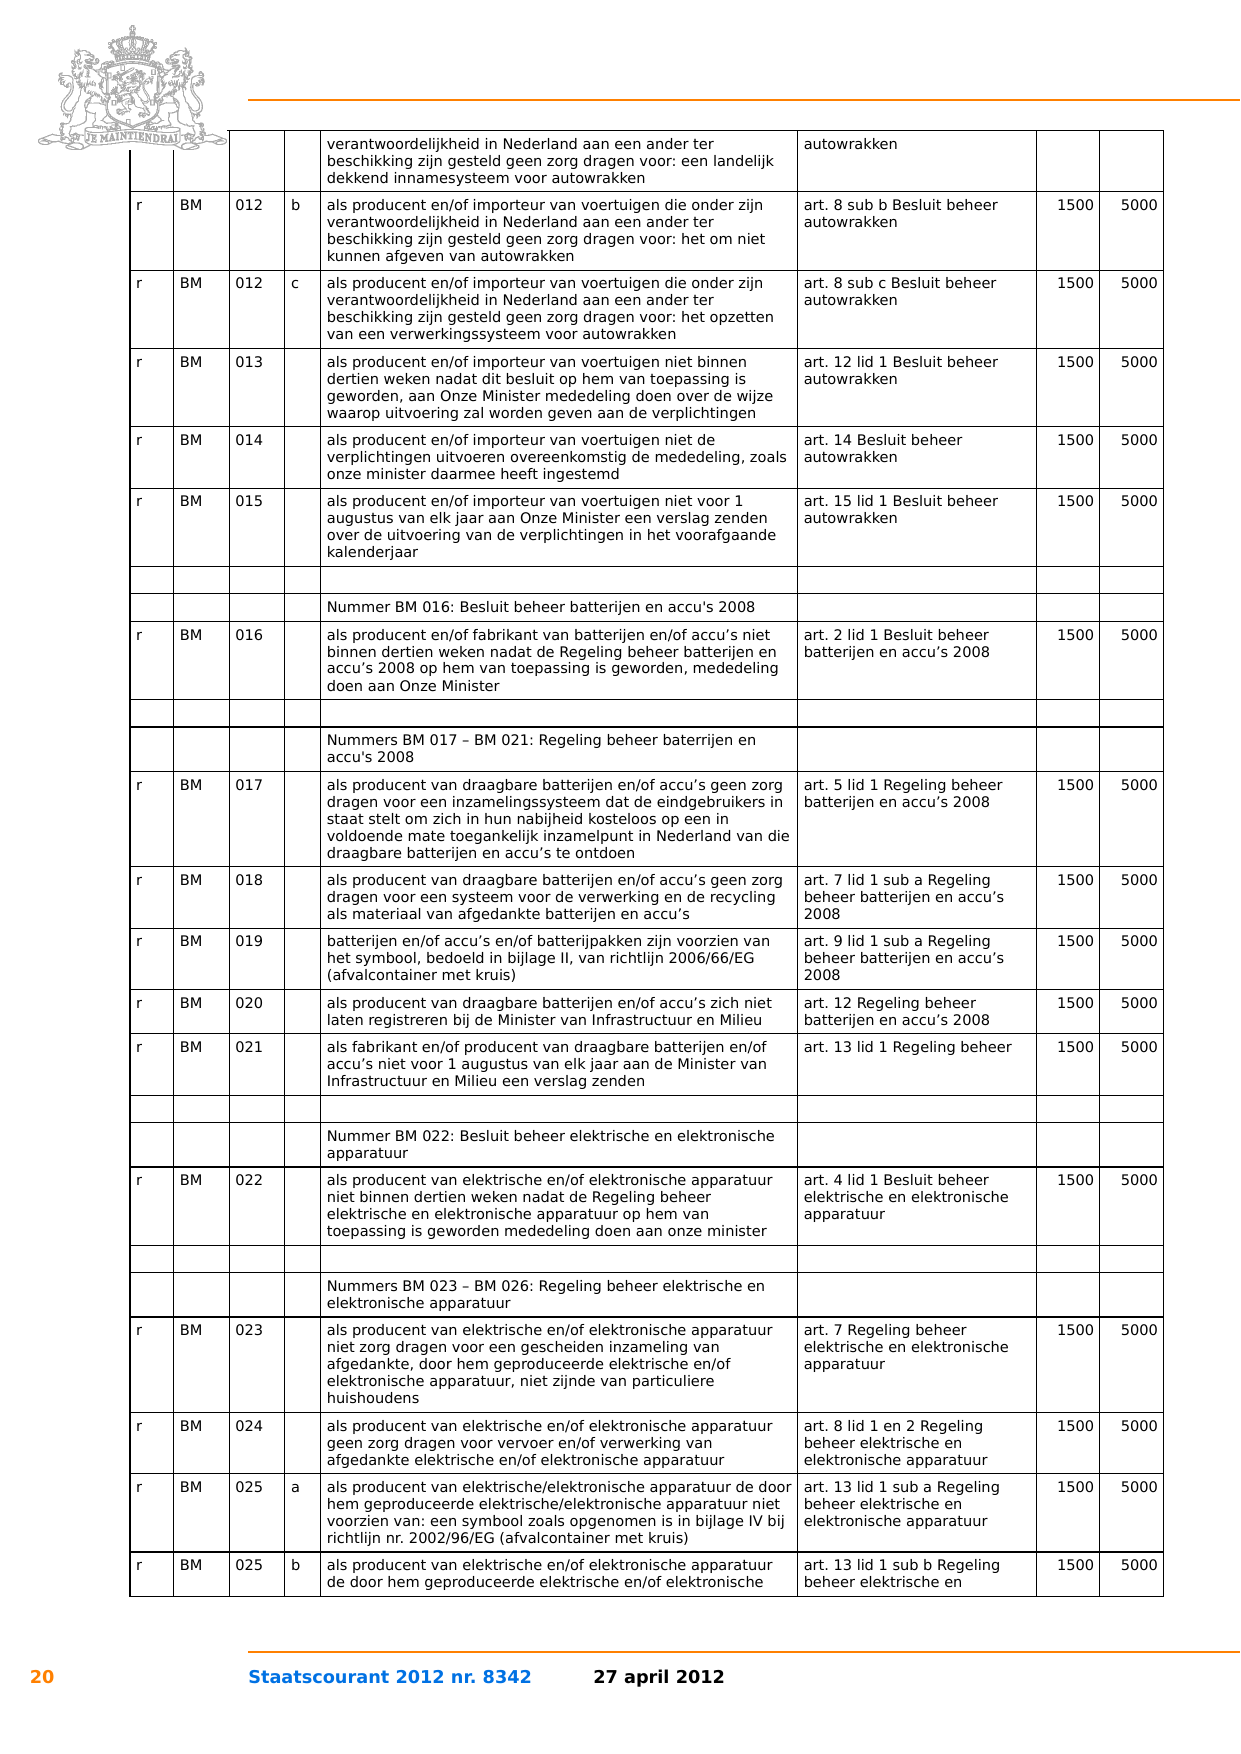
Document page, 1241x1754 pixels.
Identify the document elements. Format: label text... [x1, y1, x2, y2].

table_cell [798, 1273, 1036, 1316]
table_cell [1100, 1123, 1163, 1166]
table_cell [1100, 1273, 1163, 1316]
table_cell [1100, 728, 1163, 771]
table_cell art. 2 lid 1 Besluit beheer batterijen en accu’s 2008 [798, 622, 1036, 699]
table_cell [230, 594, 284, 621]
table_cell 1500 [1037, 349, 1099, 426]
table_cell BM [174, 349, 229, 426]
table_cell BM [174, 1413, 229, 1473]
table_cell BM [174, 192, 229, 269]
table_cell [1037, 1273, 1099, 1316]
table_cell c [285, 271, 320, 348]
table_cell 017 [230, 772, 284, 866]
table_cell [1037, 567, 1099, 593]
table_cell BM [174, 1168, 229, 1245]
table_cell [1100, 700, 1163, 726]
table_cell 1500 [1037, 427, 1099, 488]
table_cell [131, 1273, 173, 1316]
table_cell r [131, 1034, 173, 1094]
table_cell b [285, 192, 320, 269]
table_cell als producent en/of importeur van voertuigen die onder zijn verantwoordelijkheid in Nederland aan een ander ter beschikking zijn gesteld geen zorg dragen voor: het opzetten van een verwerkingssysteem voor autowrakken [321, 271, 797, 348]
table_cell als producent van elektrische en/of elektronische apparatuur de door hem geproduceerde elektrische en/of elektronische [321, 1553, 797, 1596]
table_cell [1100, 567, 1163, 593]
table_cell 020 [230, 990, 284, 1033]
table_cell [1037, 728, 1099, 771]
table_cell BM [174, 1553, 229, 1596]
table_cell als producent en/of fabrikant van batterijen en/of accu’s niet binnen dertien weken nadat de Regeling beheer batterijen en accu’s 2008 op hem van toepassing is geworden, mededeling doen aan Onze Minister [321, 622, 797, 699]
table_cell BM [174, 489, 229, 566]
table_cell 1500 [1037, 1553, 1099, 1596]
table_cell 5000 [1100, 1034, 1163, 1094]
table_cell 1500 [1037, 867, 1099, 927]
table_cell 1500 [1037, 1474, 1099, 1551]
table_cell [798, 1096, 1036, 1122]
table_cell verantwoordelijkheid in Nederland aan een ander ter beschikking zijn gesteld geen zorg dragen voor: een landelijk dekkend innamesysteem voor autowrakken [321, 131, 797, 191]
table_cell r [131, 1318, 173, 1412]
table_cell [1037, 1246, 1099, 1272]
table_cell [285, 1318, 320, 1412]
table_cell 1500 [1037, 1318, 1099, 1412]
table_cell art. 8 sub b Besluit beheer autowrakken [798, 192, 1036, 269]
table_cell [285, 728, 320, 771]
table_cell art. 13 lid 1 Regeling beheer [798, 1034, 1036, 1094]
table_cell 5000 [1100, 271, 1163, 348]
table_cell art. 15 lid 1 Besluit beheer autowrakken [798, 489, 1036, 566]
table_cell 1500 [1037, 929, 1099, 989]
table_cell 024 [230, 1413, 284, 1473]
table_cell [798, 700, 1036, 726]
table_cell r [131, 1553, 173, 1596]
table_cell BM [174, 990, 229, 1033]
table_cell BM [174, 929, 229, 989]
table_cell 025 [230, 1474, 284, 1551]
table_cell [321, 700, 797, 726]
table_cell r [131, 427, 173, 488]
table_cell art. 14 Besluit beheer autowrakken [798, 427, 1036, 488]
table_cell 022 [230, 1168, 284, 1245]
table_cell 018 [230, 867, 284, 927]
table_cell [285, 1034, 320, 1094]
table_cell 5000 [1100, 622, 1163, 699]
table_cell [285, 1413, 320, 1473]
table_cell 1500 [1037, 622, 1099, 699]
table_cell [131, 1096, 173, 1122]
table_cell batterijen en/of accu’s en/of batterijpakken zijn voorzien van het symbool, bedoeld in bijlage II, van richtlijn 2006/66/EG (afvalcontainer met kruis) [321, 929, 797, 989]
table_cell r [131, 772, 173, 866]
table_cell art. 8 sub c Besluit beheer autowrakken [798, 271, 1036, 348]
table_cell 012 [230, 192, 284, 269]
table_cell [798, 1246, 1036, 1272]
table_cell [131, 150, 173, 191]
table_cell art. 12 lid 1 Besluit beheer autowrakken [798, 349, 1036, 426]
table_cell 5000 [1100, 427, 1163, 488]
table_cell [174, 594, 229, 621]
table_cell a [285, 1474, 320, 1551]
table_cell [285, 131, 320, 191]
table_cell 5000 [1100, 1474, 1163, 1551]
table_cell [285, 1096, 320, 1122]
table_cell 5000 [1100, 1413, 1163, 1473]
table_cell BM [174, 622, 229, 699]
table_cell [1037, 1096, 1099, 1122]
table_cell art. 13 lid 1 sub b Regeling beheer elektrische en [798, 1553, 1036, 1596]
table_cell [230, 131, 284, 191]
table_cell 1500 [1037, 489, 1099, 566]
table_cell autowrakken [798, 131, 1036, 191]
table_cell [1100, 1096, 1163, 1122]
table_cell BM [174, 1474, 229, 1551]
table_cell BM [174, 1318, 229, 1412]
table_cell [1037, 131, 1099, 191]
table_cell als producent en/of importeur van voertuigen niet binnen dertien weken nadat dit besluit op hem van toepassing is geworden, aan Onze Minister mededeling doen over de wijze waarop uitvoering zal worden geven aan de verplichtingen [321, 349, 797, 426]
table_cell [230, 700, 284, 726]
table_cell r [131, 1474, 173, 1551]
table_cell 1500 [1037, 192, 1099, 269]
table_cell Nummer BM 016: Besluit beheer batterijen en accu's 2008 [321, 594, 797, 621]
table_cell art. 12 Regeling beheer batterijen en accu’s 2008 [798, 990, 1036, 1033]
table_cell [285, 772, 320, 866]
table_cell [798, 567, 1036, 593]
table_cell [1037, 700, 1099, 726]
table_cell r [131, 929, 173, 989]
table_cell Nummer BM 022: Besluit beheer elektrische en elektronische apparatuur [321, 1123, 797, 1166]
table_cell [131, 567, 173, 593]
table_cell BM [174, 427, 229, 488]
table_cell als producent van elektrische en/of elektronische apparatuur niet zorg dragen voor een gescheiden inzameling van afgedankte, door hem geproduceerde elektrische en/of elektronische apparatuur, niet zijnde van particuliere huishoudens [321, 1318, 797, 1412]
table_cell [285, 622, 320, 699]
table_cell [230, 1096, 284, 1122]
table_cell [285, 594, 320, 621]
table_cell [1100, 1246, 1163, 1272]
table_cell [285, 867, 320, 927]
table_cell art. 4 lid 1 Besluit beheer elektrische en elektronische apparatuur [798, 1168, 1036, 1245]
table_cell 1500 [1037, 990, 1099, 1033]
table_cell 5000 [1100, 772, 1163, 866]
table_cell 5000 [1100, 192, 1163, 269]
table_cell r [131, 349, 173, 426]
table_cell 016 [230, 622, 284, 699]
table_cell als producent van draagbare batterijen en/of accu’s geen zorg dragen voor een systeem voor de verwerking en de recycling als materiaal van afgedankte batterijen en accu’s [321, 867, 797, 927]
table_cell als producent van draagbare batterijen en/of accu’s geen zorg dragen voor een inzamelingssysteem dat de eindgebruikers in staat stelt om zich in hun nabijheid kosteloos op een in voldoende mate toegankelijk inzamelpunt in Nederland van die draagbare batterijen en accu’s te ontdoen [321, 772, 797, 866]
table_cell 5000 [1100, 929, 1163, 989]
table_cell [1037, 1123, 1099, 1166]
table_cell 5000 [1100, 1553, 1163, 1596]
table_cell [174, 1123, 229, 1166]
table_cell [285, 567, 320, 593]
table_cell [285, 489, 320, 566]
table_cell 1500 [1037, 1034, 1099, 1094]
picture [38, 25, 227, 150]
table_cell [230, 1246, 284, 1272]
table_cell BM [174, 867, 229, 927]
table_cell [285, 427, 320, 488]
table_cell art. 8 lid 1 en 2 Regeling beheer elektrische en elektronische apparatuur [798, 1413, 1036, 1473]
table_cell r [131, 192, 173, 269]
table_cell BM [174, 772, 229, 866]
table_cell BM [174, 1034, 229, 1094]
table_cell r [131, 271, 173, 348]
table_cell [1100, 594, 1163, 621]
table_cell b [285, 1553, 320, 1596]
table_cell [131, 1123, 173, 1166]
table_cell [230, 1273, 284, 1316]
table_cell BM [174, 271, 229, 348]
table_cell 1500 [1037, 1413, 1099, 1473]
table_cell [174, 131, 229, 191]
table_cell 1500 [1037, 1168, 1099, 1245]
table_cell [131, 728, 173, 771]
table_cell [174, 728, 229, 771]
table_cell 5000 [1100, 1168, 1163, 1245]
table_cell r [131, 1168, 173, 1245]
table_cell art. 13 lid 1 sub a Regeling beheer elektrische en elektronische apparatuur [798, 1474, 1036, 1551]
table_cell [131, 700, 173, 726]
table_cell als producent en/of importeur van voertuigen niet voor 1 augustus van elk jaar aan Onze Minister een verslag zenden over de uitvoering van de verplichtingen in het voorafgaande kalenderjaar [321, 489, 797, 566]
table_cell [321, 1246, 797, 1272]
table_cell als fabrikant en/of producent van draagbare batterijen en/of accu’s niet voor 1 augustus van elk jaar aan de Minister van Infrastructuur en Milieu een verslag zenden [321, 1034, 797, 1094]
table_cell 014 [230, 427, 284, 488]
table_cell [1037, 594, 1099, 621]
table_cell [1100, 131, 1163, 191]
table_cell [798, 594, 1036, 621]
table_cell Nummers BM 017 – BM 021: Regeling beheer baterrijen en accu's 2008 [321, 728, 797, 771]
table_cell als producent van elektrische/elektronische apparatuur de door hem geproduceerde elektrische/elektronische apparatuur niet voorzien van: een symbool zoals opgenomen is in bijlage IV bij richtlijn nr. 2002/96/EG (afvalcontainer met kruis) [321, 1474, 797, 1551]
table_cell 023 [230, 1318, 284, 1412]
table_cell als producent van draagbare batterijen en/of accu’s zich niet laten registreren bij de Minister van Infrastructuur en Milieu [321, 990, 797, 1033]
table_cell 5000 [1100, 349, 1163, 426]
table_cell r [131, 990, 173, 1033]
table_cell [285, 1246, 320, 1272]
table_cell [174, 700, 229, 726]
table_cell als producent en/of importeur van voertuigen niet de verplichtingen uitvoeren overeenkomstig de mededeling, zoals onze minister daarmee heeft ingestemd [321, 427, 797, 488]
table_cell [230, 728, 284, 771]
table_cell r [131, 867, 173, 927]
table_cell [174, 1096, 229, 1122]
table_cell 5000 [1100, 867, 1163, 927]
table_cell 025 [230, 1553, 284, 1596]
table_cell [285, 1168, 320, 1245]
table_cell 5000 [1100, 1318, 1163, 1412]
table_cell r [131, 1413, 173, 1473]
table_cell [798, 1123, 1036, 1166]
table_cell [174, 1246, 229, 1272]
table_cell [230, 1123, 284, 1166]
table_cell 015 [230, 489, 284, 566]
table_cell 5000 [1100, 489, 1163, 566]
table_cell [285, 700, 320, 726]
table_cell [285, 1273, 320, 1316]
table_cell [174, 1273, 229, 1316]
table_cell 013 [230, 349, 284, 426]
table_cell [285, 990, 320, 1033]
table_cell [285, 349, 320, 426]
table_cell als producent en/of importeur van voertuigen die onder zijn verantwoordelijkheid in Nederland aan een ander ter beschikking zijn gesteld geen zorg dragen voor: het om niet kunnen afgeven van autowrakken [321, 192, 797, 269]
table_cell 019 [230, 929, 284, 989]
table_cell 1500 [1037, 271, 1099, 348]
table_cell [285, 1123, 320, 1166]
table_cell [798, 728, 1036, 771]
table_cell art. 7 Regeling beheer elektrische en elektronische apparatuur [798, 1318, 1036, 1412]
table_cell 1500 [1037, 772, 1099, 866]
table_cell [174, 567, 229, 593]
table_cell art. 7 lid 1 sub a Regeling beheer batterijen en accu’s 2008 [798, 867, 1036, 927]
table_cell 5000 [1100, 990, 1163, 1033]
table_cell Nummers BM 023 – BM 026: Regeling beheer elektrische en elektronische apparatuur [321, 1273, 797, 1316]
table_cell [285, 929, 320, 989]
table_cell [321, 567, 797, 593]
table_cell [321, 1096, 797, 1122]
table_cell 012 [230, 271, 284, 348]
table_cell als producent van elektrische en/of elektronische apparatuur niet binnen dertien weken nadat de Regeling beheer elektrische en elektronische apparatuur op hem van toepassing is geworden mededeling doen aan onze minister [321, 1168, 797, 1245]
table_cell als producent van elektrische en/of elektronische apparatuur geen zorg dragen voor vervoer en/of verwerking van afgedankte elektrische en/of elektronische apparatuur [321, 1413, 797, 1473]
table_cell r [131, 489, 173, 566]
table_cell r [131, 622, 173, 699]
table_cell art. 9 lid 1 sub a Regeling beheer batterijen en accu’s 2008 [798, 929, 1036, 989]
table_cell art. 5 lid 1 Regeling beheer batterijen en accu’s 2008 [798, 772, 1036, 866]
table_cell [131, 1246, 173, 1272]
table_cell 021 [230, 1034, 284, 1094]
table_cell [131, 594, 173, 621]
table_cell [230, 567, 284, 593]
